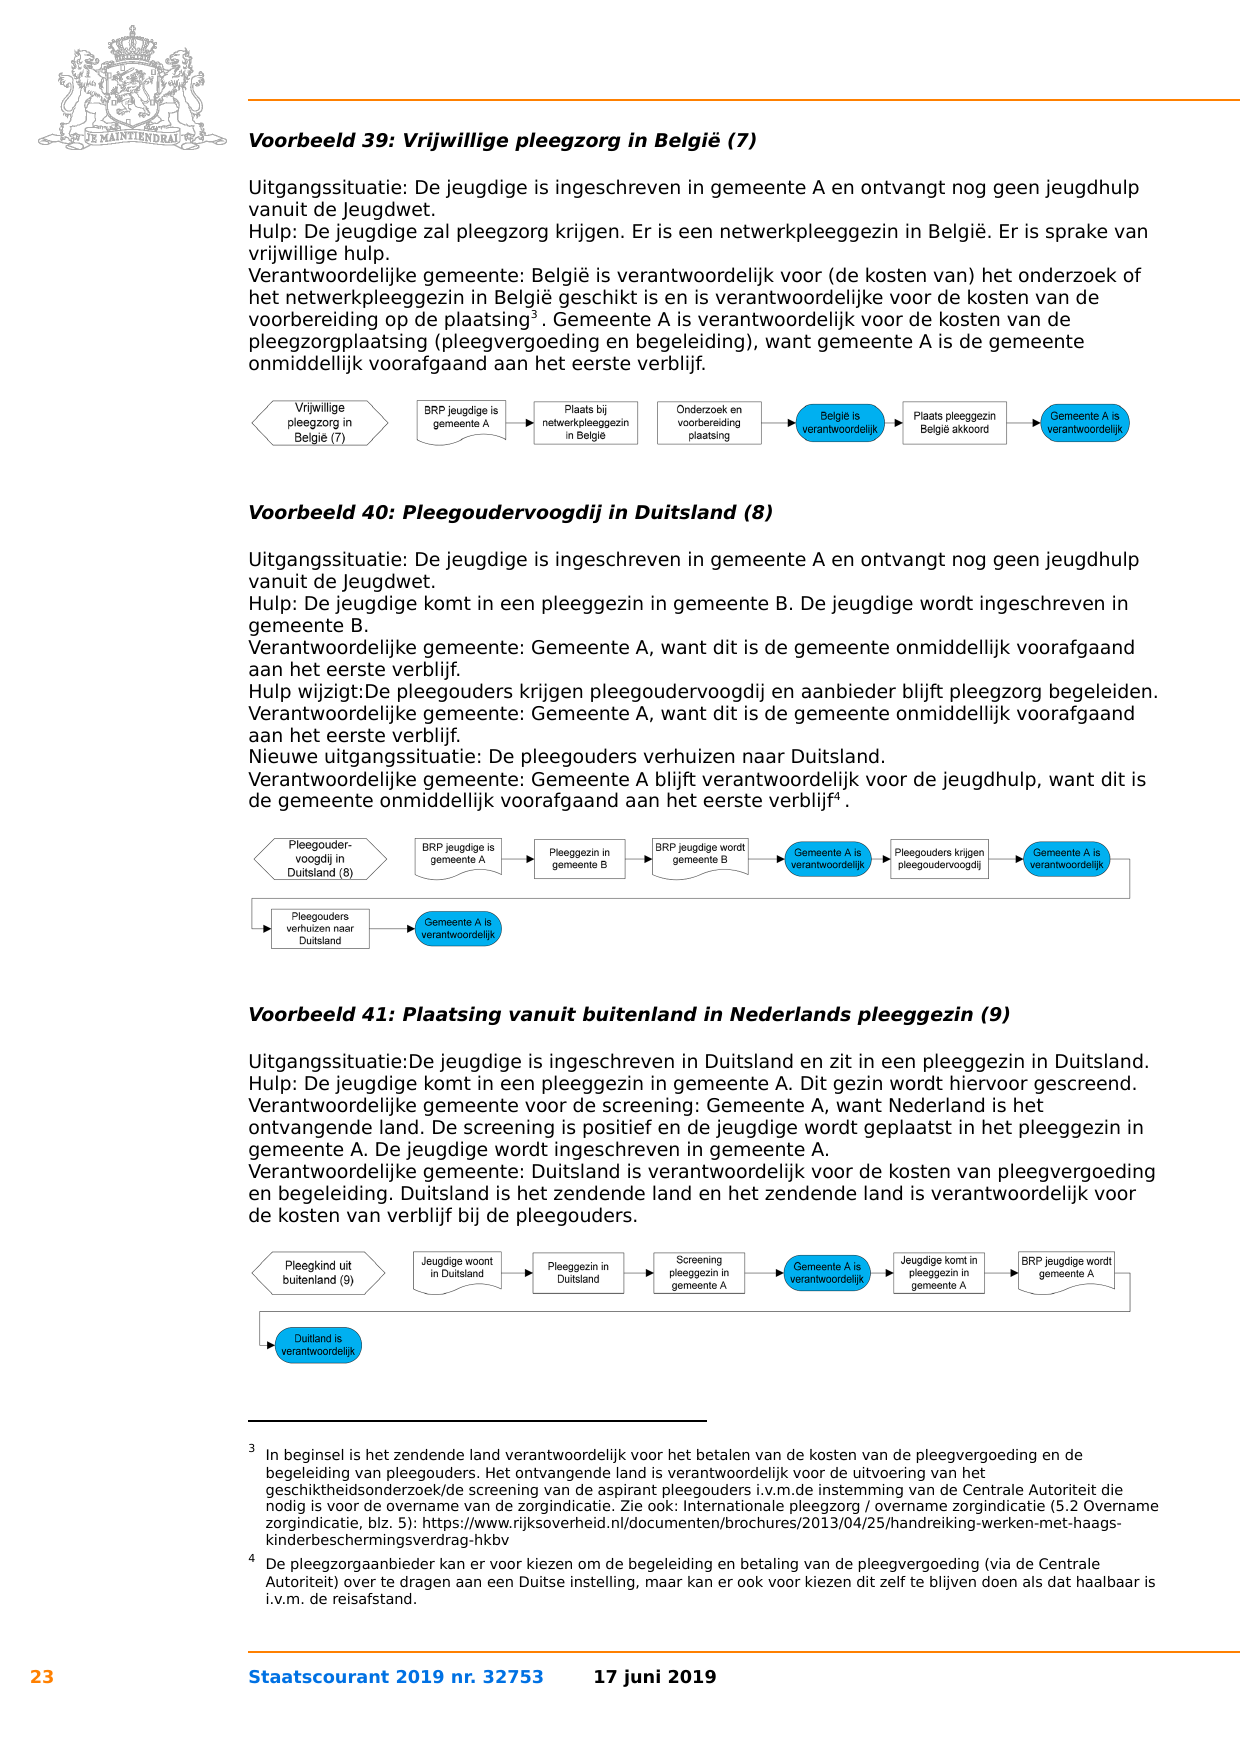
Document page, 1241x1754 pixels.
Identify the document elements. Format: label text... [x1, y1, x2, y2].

text Uitgangssituatie:De jeugdige is ingeschreven in Duitsland en zit in een pleeggezin in Duitsland. [248, 1051, 1163, 1073]
subtitle Voorbeeld 40: Pleegoudervoogdij in Duitsland (8) [248, 502, 1163, 524]
text Uitgangssituatie: De jeugdige is ingeschreven in gemeente A en ontvangt nog geen jeugdhulp vanuit de Jeugdwet. [248, 549, 1163, 593]
picture [248, 1249, 1134, 1368]
text Verantwoordelijke gemeente: België is verantwoordelijk voor (de kosten van) het onderzoek of het netwerkpleeggezin in België geschikt is en is verantwoordelijke voor de kosten van de voorbereiding op de plaatsing. Gemeente A is verantwoordelijk voor de kosten van de pleegzorgplaatsing (pleegvergoeding en begeleiding), want gemeente A is de gemeente onmiddellijk voorafgaand aan het eerste verblijf. [248, 265, 1163, 375]
picture [38, 25, 227, 150]
text Hulp: De jeugdige komt in een pleeggezin in gemeente B. De jeugdige wordt ingeschreven in gemeente B. [248, 593, 1163, 637]
text Uitgangssituatie: De jeugdige is ingeschreven in gemeente A en ontvangt nog geen jeugdhulp vanuit de Jeugdwet. [248, 177, 1163, 221]
text De pleegzorgaanbieder kan er voor kiezen om de begeleiding en betaling van de pleegvergoeding (via de Centrale Autoriteit) over te dragen aan een Duitse instelling, maar kan er ook voor kiezen dit zelf te blijven doen als dat haalbaar is i.v.m. de reisafstand. [248, 1552, 1163, 1608]
subtitle Voorbeeld 41: Plaatsing vanuit buitenland in Nederlands pleeggezin (9) [248, 1004, 1163, 1026]
picture [248, 834, 1134, 953]
text Verantwoordelijke gemeente: Gemeente A blijft verantwoordelijk voor de jeugdhulp, want dit is de gemeente onmiddellijk voorafgaand aan het eerste verblijf. [248, 768, 1163, 812]
text Verantwoordelijke gemeente voor de screening: Gemeente A, want Nederland is het ontvangende land. De screening is positief en de jeugdige wordt geplaatst in het pleeggezin in gemeente A. De jeugdige wordt ingeschreven in gemeente A. [248, 1095, 1163, 1161]
text Verantwoordelijke gemeente: Gemeente A, want dit is de gemeente onmiddellijk voorafgaand aan het eerste verblijf. [248, 702, 1163, 746]
text In beginsel is het zendende land verantwoordelijk voor het betalen van de kosten van de pleegvergoeding en de begeleiding van pleegouders. Het ontvangende land is verantwoordelijk voor de uitvoering van het geschiktheidsonderzoek/de screening van de aspirant pleegouders i.v.m.de instemming van de Centrale Autoriteit die nodig is voor de overname van de zorgindicatie. Zie ook: Internationale pleegzorg / overname zorgindicatie (5.2 Overname zorgindicatie, blz. 5): https://www.rijksoverheid.nl/documenten/brochures/2013/04/25/handreiking-werken-met-haags-kinderbeschermingsverdrag-hkbv [248, 1443, 1163, 1549]
text Hulp: De jeugdige komt in een pleeggezin in gemeente A. Dit gezin wordt hiervoor gescreend. [248, 1073, 1163, 1095]
text Hulp: De jeugdige zal pleegzorg krijgen. Er is een netwerkpleeggezin in België. Er is sprake van vrijwillige hulp. [248, 221, 1163, 265]
text Nieuwe uitgangssituatie: De pleegouders verhuizen naar Duitsland. [248, 746, 1163, 768]
picture [248, 396, 1134, 450]
text Verantwoordelijke gemeente: Gemeente A, want dit is de gemeente onmiddellijk voorafgaand aan het eerste verblijf. [248, 637, 1163, 681]
text Hulp wijzigt:De pleegouders krijgen pleegoudervoogdij en aanbieder blijft pleegzorg begeleiden. [248, 681, 1163, 702]
text Verantwoordelijke gemeente: Duitsland is verantwoordelijk voor de kosten van pleegvergoeding en begeleiding. Duitsland is het zendende land en het zendende land is verantwoordelijk voor de kosten van verblijf bij de pleegouders. [248, 1161, 1163, 1227]
subtitle Voorbeeld 39: Vrijwillige pleegzorg in België (7) [248, 130, 1163, 152]
